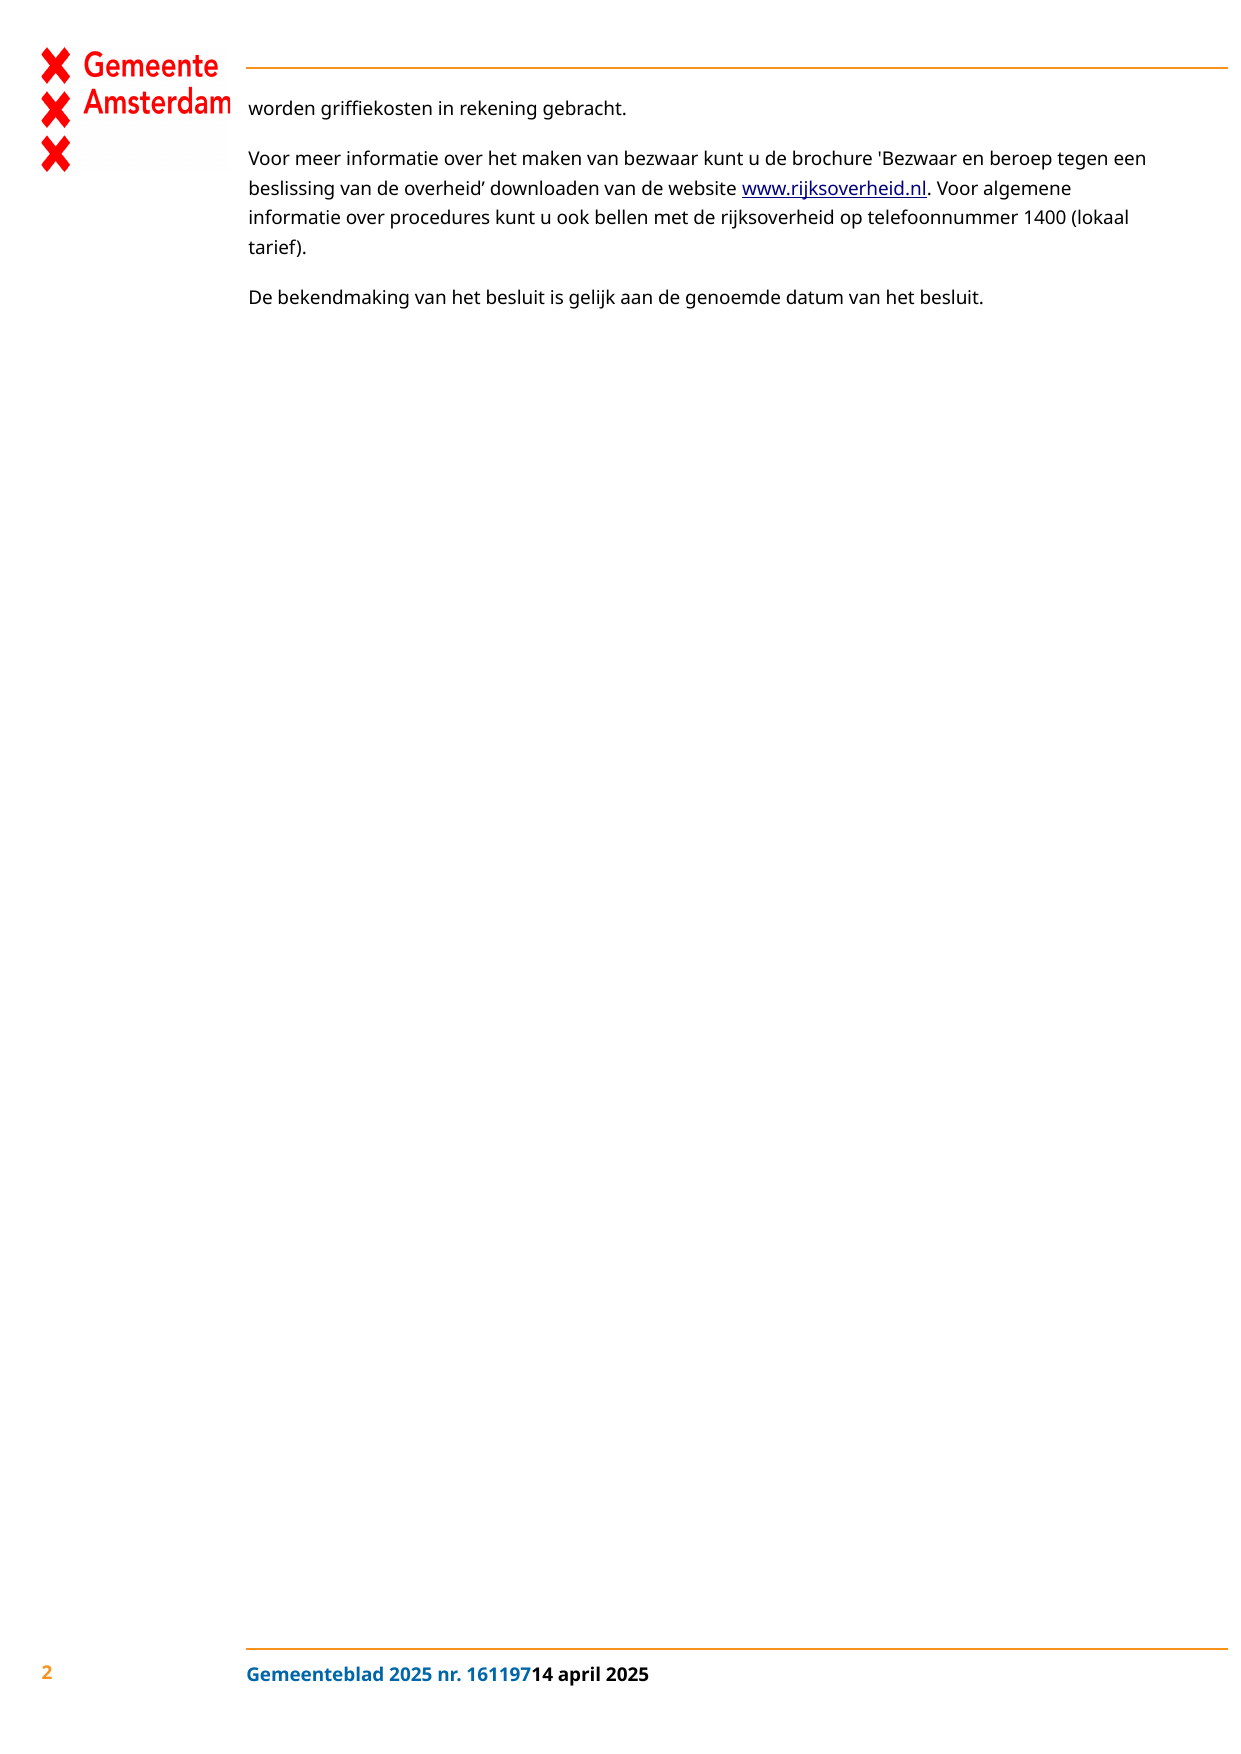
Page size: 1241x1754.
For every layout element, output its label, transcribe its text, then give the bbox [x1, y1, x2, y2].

text Voor meer informatie over het maken van bezwaar kunt u de brochure 'Bezwaar en beroep tegen een beslissing van de overheid’ downloaden van de website www.rijksoverheid.nl. Voor algemene informatie over procedures kunt u ook bellen met de rijksoverheid op telefoonnummer 1400 (lokaal tarief). [248, 145, 1152, 260]
text worden griffiekosten in rekening gebracht. [248, 95, 1152, 121]
picture [41, 47, 231, 172]
text De bekendmaking van het besluit is gelijk aan de genoemde datum van het besluit. [248, 284, 1152, 310]
